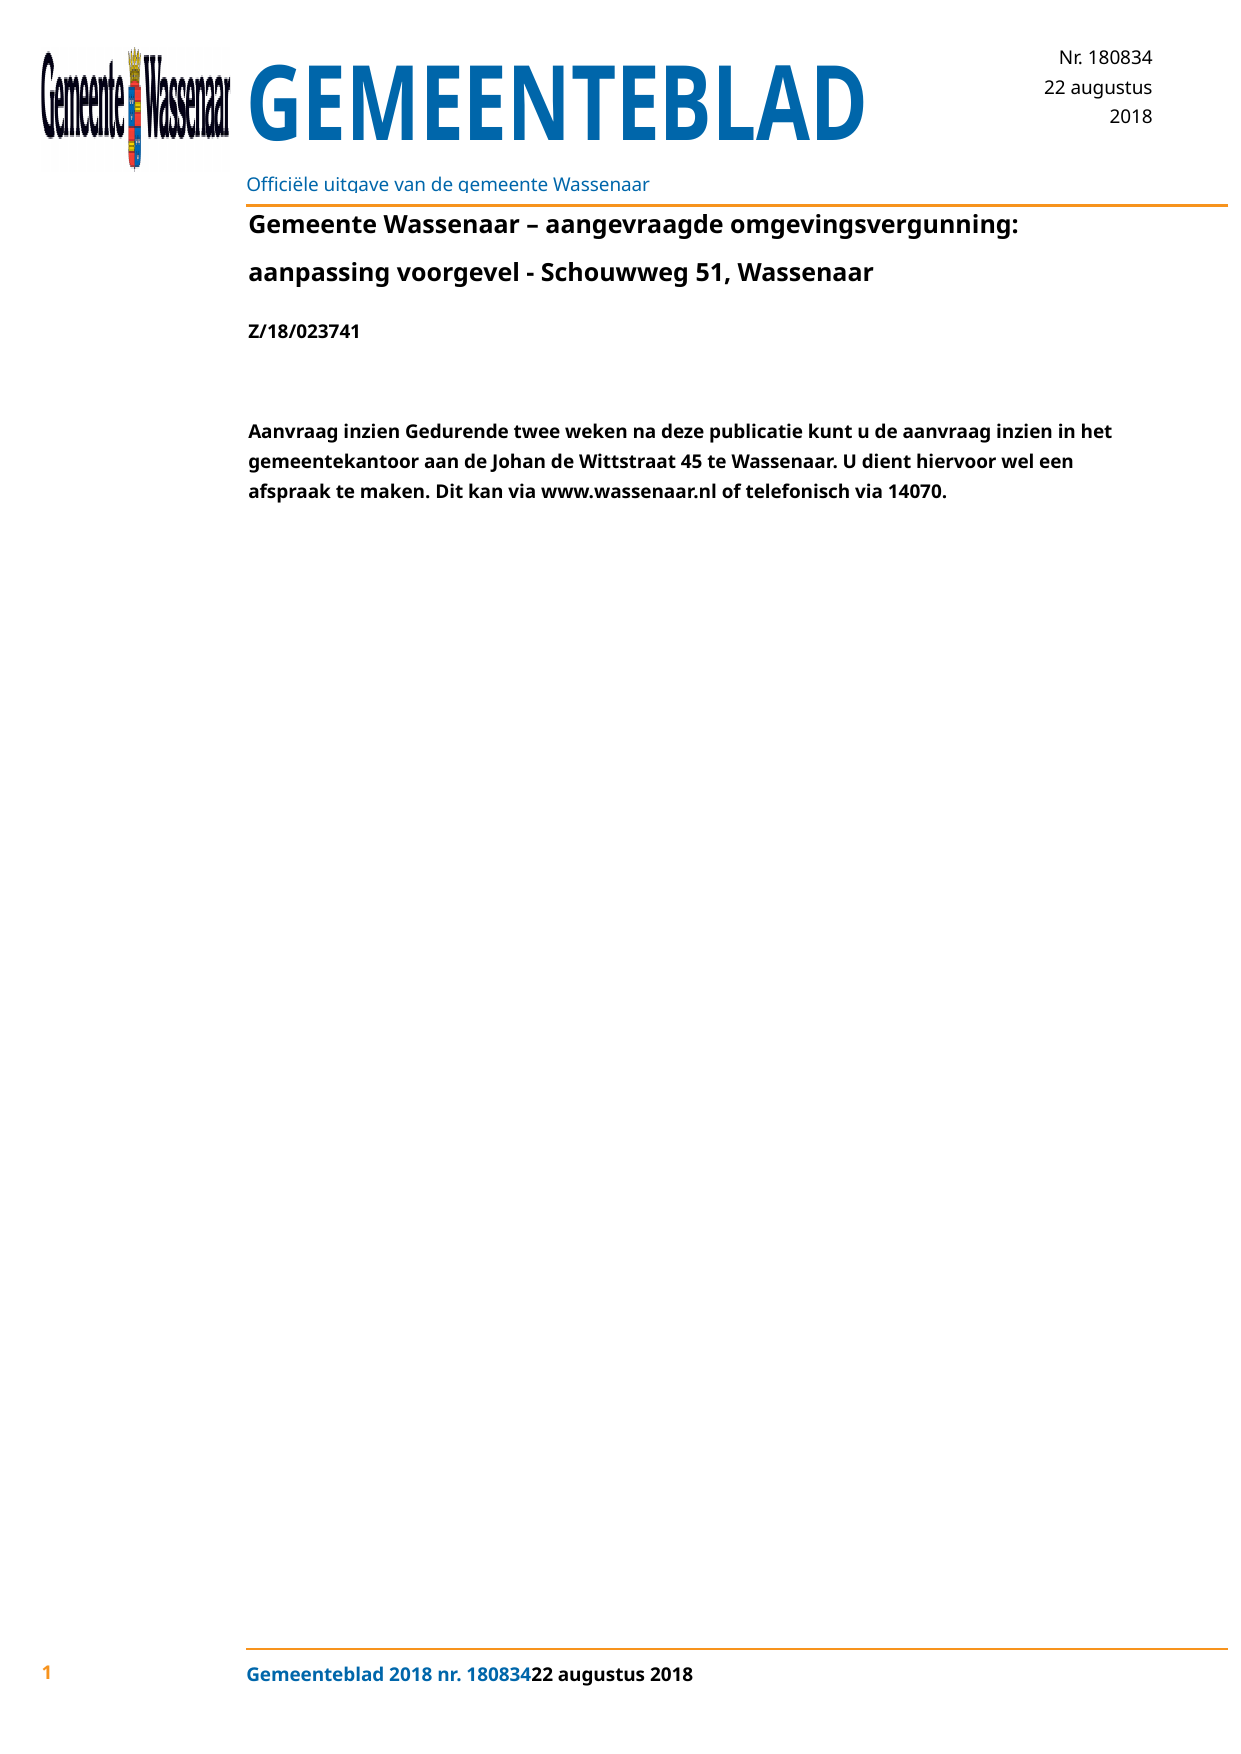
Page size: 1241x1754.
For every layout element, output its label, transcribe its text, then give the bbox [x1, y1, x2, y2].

picture [41, 47, 231, 172]
text Aanvraag inzien Gedurende twee weken na deze publicatie kunt u de aanvraag inzien in het gemeentekantoor aan de Johan de Wittstraat 45 te Wassenaar. U dient hiervoor wel een afspraak te maken. Dit kan via www.wassenaar.nl of telefonisch via 14070. [248, 419, 1152, 504]
text Z/18/023741 [248, 318, 1152, 344]
text Gemeente Wassenaar – aangevraagde omgevingsvergunning: aanpassing voorgevel - Schouwweg 51, Wassenaar [248, 207, 1152, 288]
